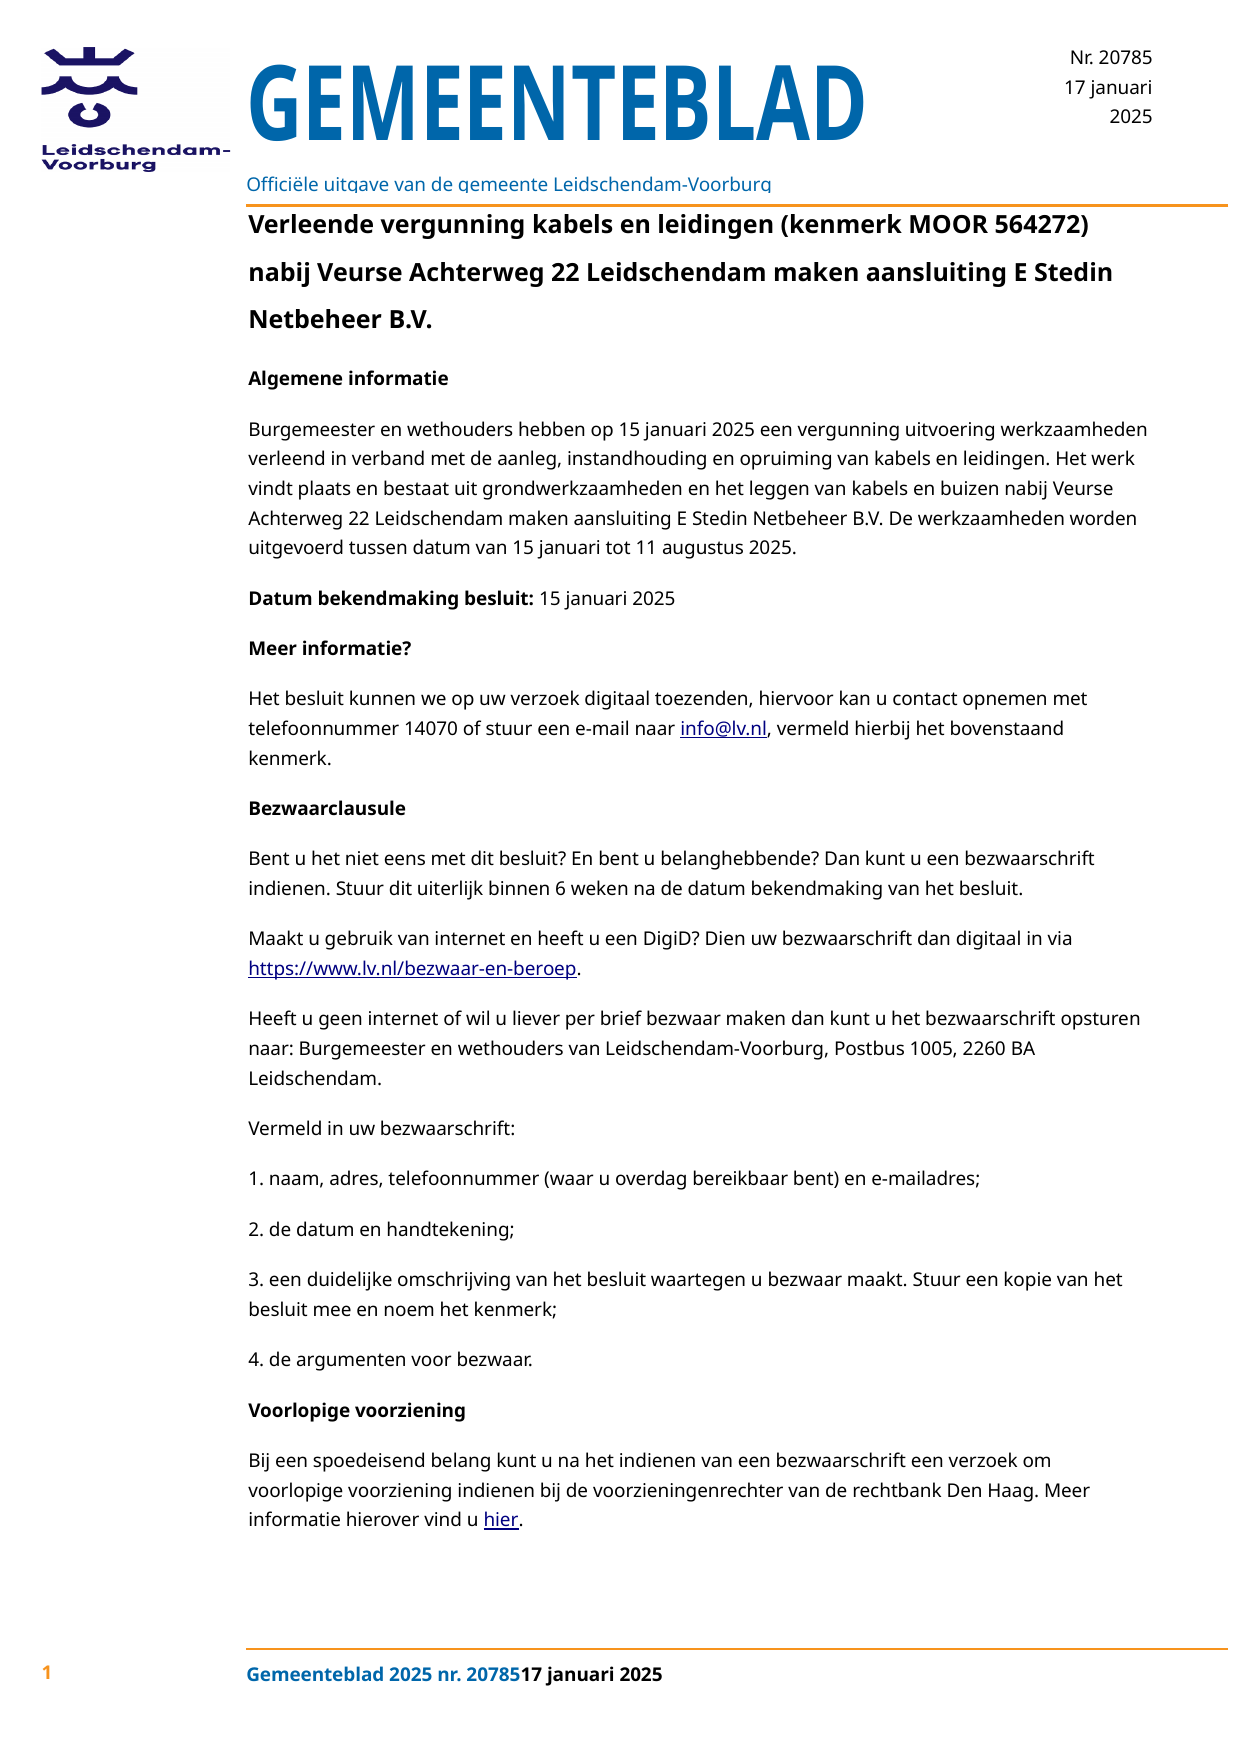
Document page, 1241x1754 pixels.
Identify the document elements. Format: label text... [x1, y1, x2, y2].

text Meer informatie? [248, 635, 1152, 661]
text 4. de argumenten voor bezwaar. [248, 1346, 1152, 1372]
text Bezwaarclausule [248, 795, 1152, 821]
text Burgemeester en wethouders hebben op 15 januari 2025 een vergunning uitvoering werkzaamheden verleend in verband met de aanleg, instandhouding en opruiming van kabels en leidingen. Het werk vindt plaats en bestaat uit grondwerkzaamheden en het leggen van kabels en buizen nabij Veurse Achterweg 22 Leidschendam maken aansluiting E Stedin Netbeheer B.V. De werkzaamheden worden uitgevoerd tussen datum van 15 januari tot 11 augustus 2025. [248, 416, 1152, 560]
text Heeft u geen internet of wil u liever per brief bezwaar maken dan kunt u het bezwaarschrift opsturen naar: Burgemeester en wethouders van Leidschendam-Voorburg, Postbus 1005, 2260 BA Leidschendam. [248, 1006, 1152, 1090]
text Bent u het niet eens met dit besluit? En bent u belanghebbende? Dan kunt u een bezwaarschrift indienen. Stuur dit uiterlijk binnen 6 weken na de datum bekendmaking van het besluit. [248, 846, 1152, 901]
text 2. de datum en handtekening; [248, 1216, 1152, 1242]
text 1. naam, adres, telefoonnummer (waar u overdag bereikbaar bent) en e-mailadres; [248, 1166, 1152, 1191]
text 3. een duidelijke omschrijving van het besluit waartegen u bezwaar maakt. Stuur een kopie van het besluit mee en noem het kenmerk; [248, 1266, 1152, 1322]
picture [41, 47, 231, 172]
text Bij een spoedeisend belang kunt u na het indienen van een bezwaarschrift een verzoek om voorlopige voorziening indienen bij de voorzieningenrechter van de rechtbank Den Haag. Meer informatie hierover vind u hier. [248, 1447, 1152, 1532]
text Vermeld in uw bezwaarschrift: [248, 1115, 1152, 1141]
text Datum bekendmaking besluit: 15 januari 2025 [248, 585, 1152, 610]
text Algemene informatie [248, 366, 1152, 391]
text Het besluit kunnen we op uw verzoek digitaal toezenden, hiervoor kan u contact opnemen met telefoonnummer 14070 of stuur een e-mail naar info@lv.nl, vermeld hierbij het bovenstaand kenmerk. [248, 686, 1152, 770]
text Voorlopige voorziening [248, 1397, 1152, 1422]
text Maakt u gebruik van internet en heeft u een DigiD? Dien uw bezwaarschrift dan digitaal in via https://www.lv.nl/bezwaar-en-beroep. [248, 926, 1152, 981]
text Verleende vergunning kabels en leidingen (kenmerk MOOR 564272) nabij Veurse Achterweg 22 Leidschendam maken aansluiting E Stedin Netbeheer B.V. [248, 207, 1152, 336]
